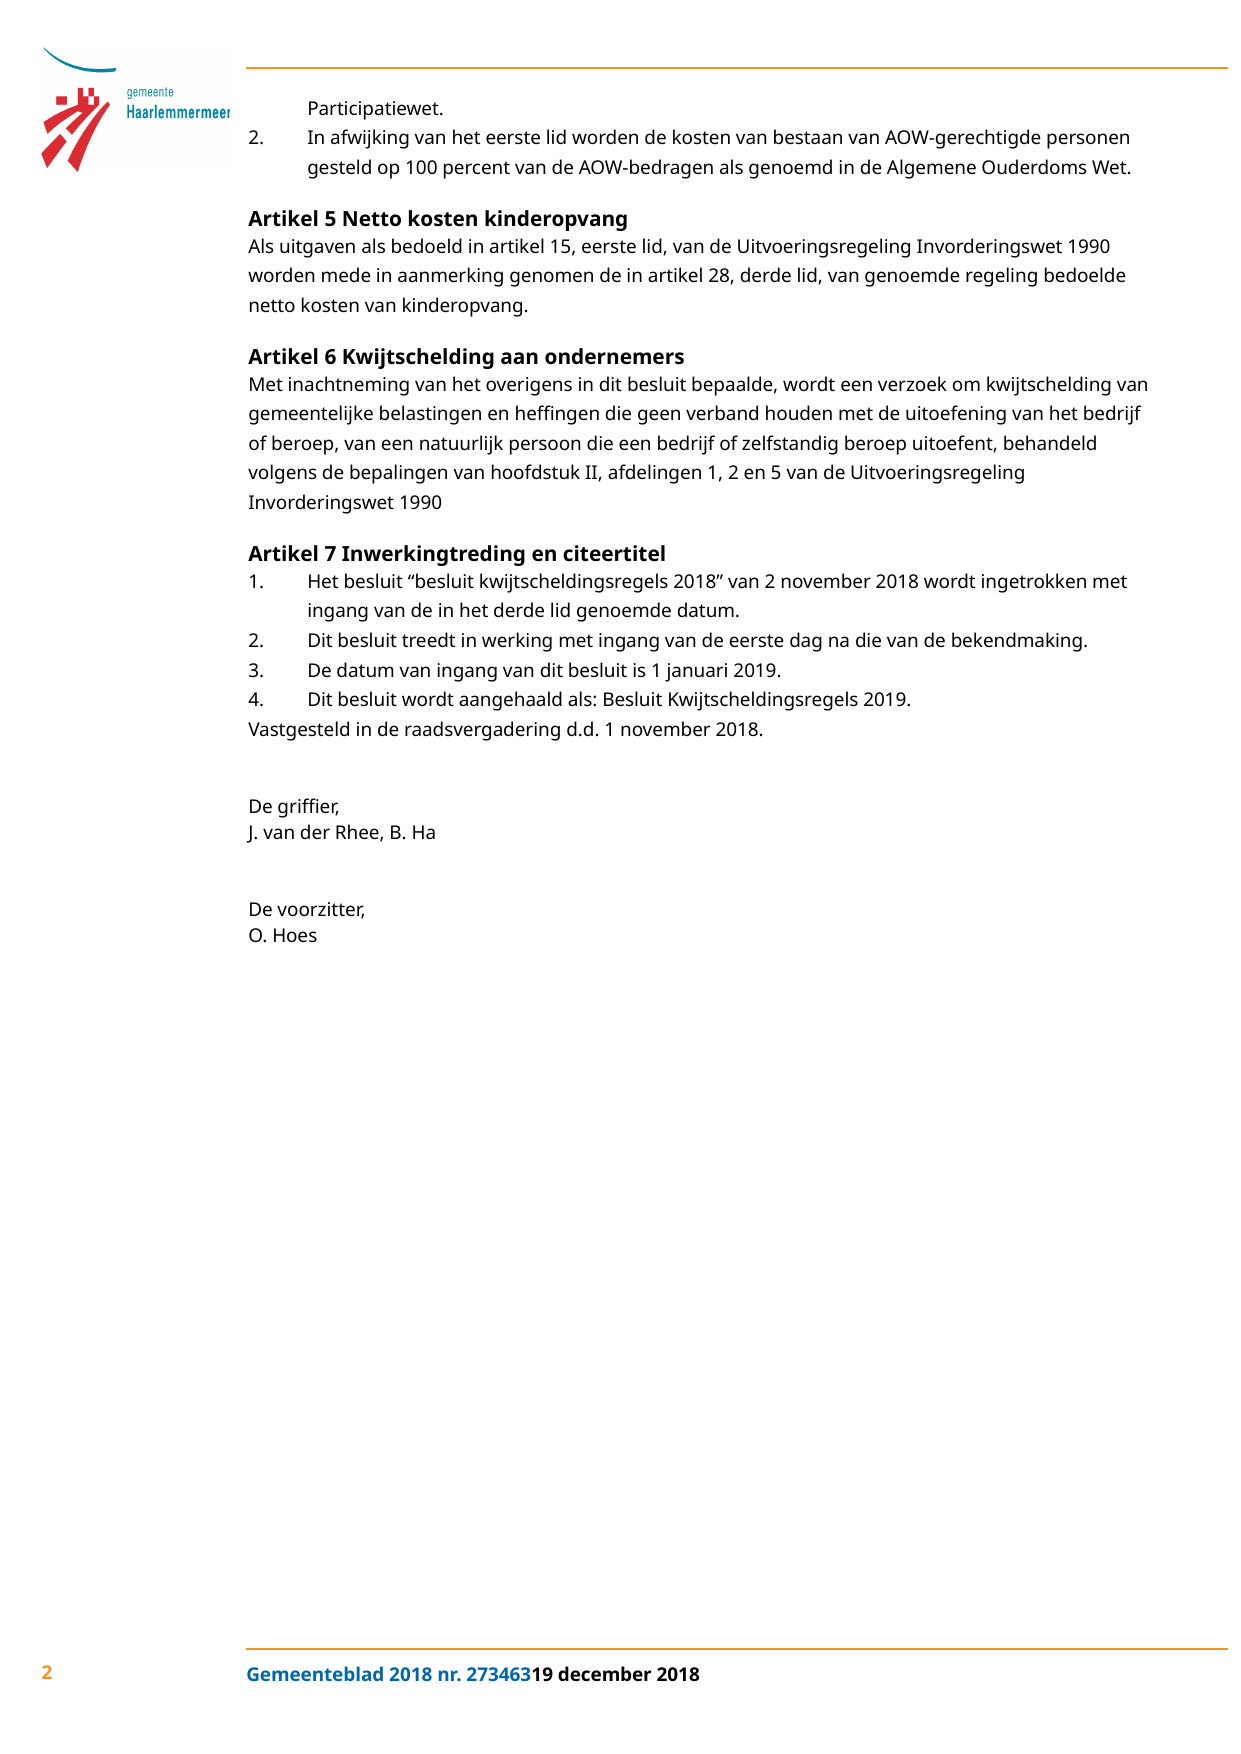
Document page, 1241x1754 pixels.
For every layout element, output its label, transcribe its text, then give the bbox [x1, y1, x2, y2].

list Het besluit “besluit kwijtscheldingsregels 2018” van 2 november 2018 wordt ingetrokken met ingang van de in het derde lid genoemde datum. [248, 568, 1152, 623]
text Artikel 7 Inwerkingtreding en citeertitel [248, 539, 1152, 568]
text De griffier, [248, 793, 1152, 819]
picture [41, 47, 231, 172]
list In afwijking van het eerste lid worden de kosten van bestaan van AOW-gerechtigde personen gesteld op 100 percent van de AOW-bedragen als genoemd in de Algemene Ouderdoms Wet. [248, 124, 1152, 180]
text Artikel 5 Netto kosten kinderopvang [248, 204, 1152, 233]
text Artikel 6 Kwijtschelding aan ondernemers [248, 342, 1152, 371]
list Dit besluit treedt in werking met ingang van de eerste dag na die van de bekendmaking. [248, 627, 1152, 653]
text De voorzitter, [248, 896, 1152, 922]
text O. Hoes [248, 922, 1152, 947]
list Participatiewet. [248, 95, 1152, 121]
text J. van der Rhee, B. Ha [248, 819, 1152, 844]
list Dit besluit wordt aangehaald als: Besluit Kwijtscheldingsregels 2019. [248, 686, 1152, 712]
text Met inachtneming van het overigens in dit besluit bepaalde, wordt een verzoek om kwijtschelding van gemeentelijke belastingen en heffingen die geen verband houden met de uitoefening van het bedrijf of beroep, van een natuurlijk persoon die een bedrijf of zelfstandig beroep uitoefent, behandeld volgens de bepalingen van hoofdstuk II, afdelingen 1, 2 en 5 van de Uitvoeringsregeling Invorderingswet 1990 [248, 371, 1152, 515]
text Als uitgaven als bedoeld in artikel 15, eerste lid, van de Uitvoeringsregeling Invorderingswet 1990 worden mede in aanmerking genomen de in artikel 28, derde lid, van genoemde regeling bedoelde netto kosten van kinderopvang. [248, 233, 1152, 318]
text Vastgesteld in de raadsvergadering d.d. 1 november 2018. [248, 716, 1152, 742]
list De datum van ingang van dit besluit is 1 januari 2019. [248, 657, 1152, 682]
